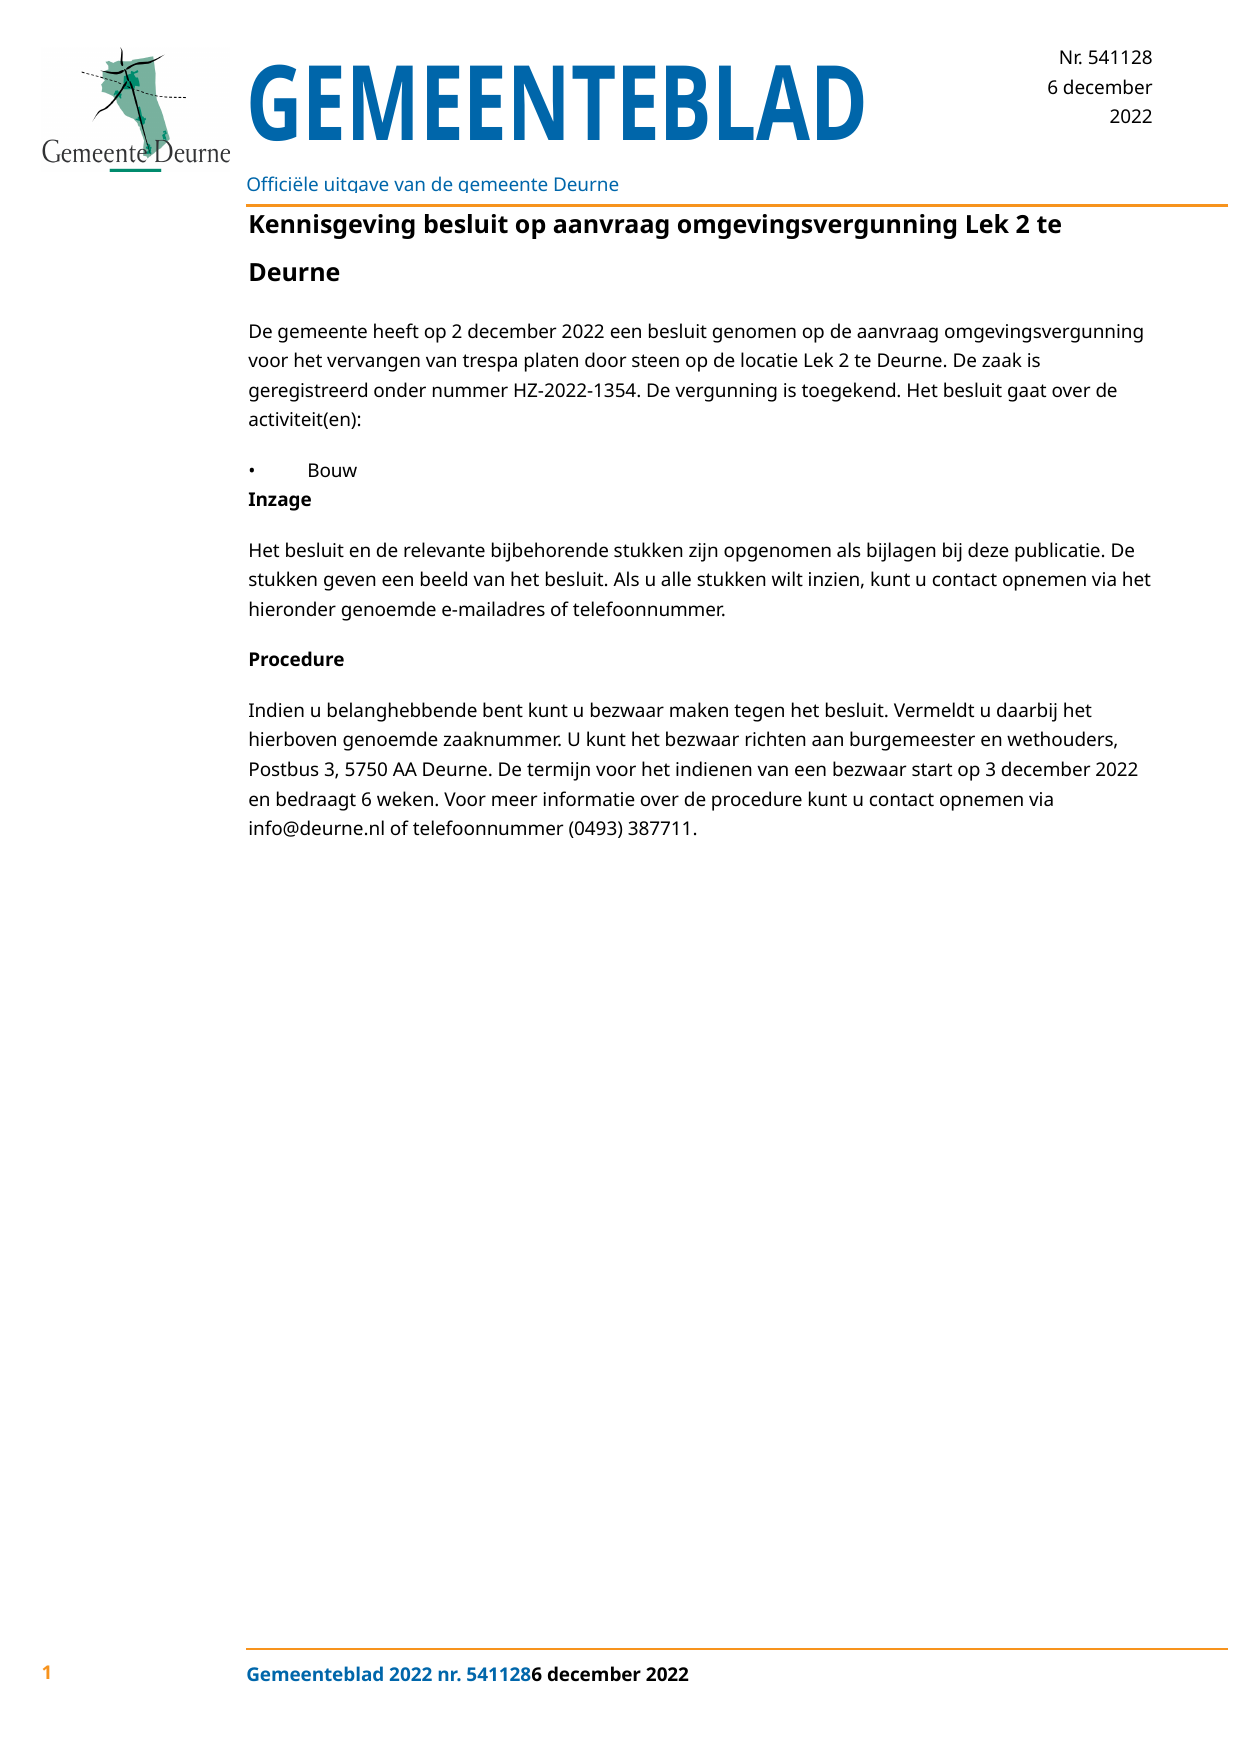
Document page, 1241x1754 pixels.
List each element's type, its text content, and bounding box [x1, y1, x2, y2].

picture [41, 47, 231, 172]
text Kennisgeving besluit op aanvraag omgevingsvergunning Lek 2 te Deurne [248, 207, 1152, 288]
text Indien u belanghebbende bent kunt u bezwaar maken tegen het besluit. Vermeldt u daarbij het hierboven genoemde zaaknummer. U kunt het bezwaar richten aan burgemeester en wethouders, Postbus 3, 5750 AA Deurne. De termijn voor het indienen van een bezwaar start op 3 december 2022 en bedraagt 6 weken. Voor meer informatie over de procedure kunt u contact opnemen via info@deurne.nl of telefoonnummer (0493) 387711. [248, 697, 1152, 841]
list Bouw [248, 457, 1152, 483]
text Inzage [248, 487, 1152, 512]
text Het besluit en de relevante bijbehorende stukken zijn opgenomen als bijlagen bij deze publicatie. De stukken geven een beeld van het besluit. Als u alle stukken wilt inzien, kunt u contact opnemen via het hieronder genoemde e-mailadres of telefoonnummer. [248, 537, 1152, 622]
text Procedure [248, 647, 1152, 672]
text De gemeente heeft op 2 december 2022 een besluit genomen op de aanvraag omgevingsvergunning voor het vervangen van trespa platen door steen op de locatie Lek 2 te Deurne. De zaak is geregistreerd onder nummer HZ-2022-1354. De vergunning is toegekend. Het besluit gaat over de activiteit(en): [248, 318, 1152, 432]
